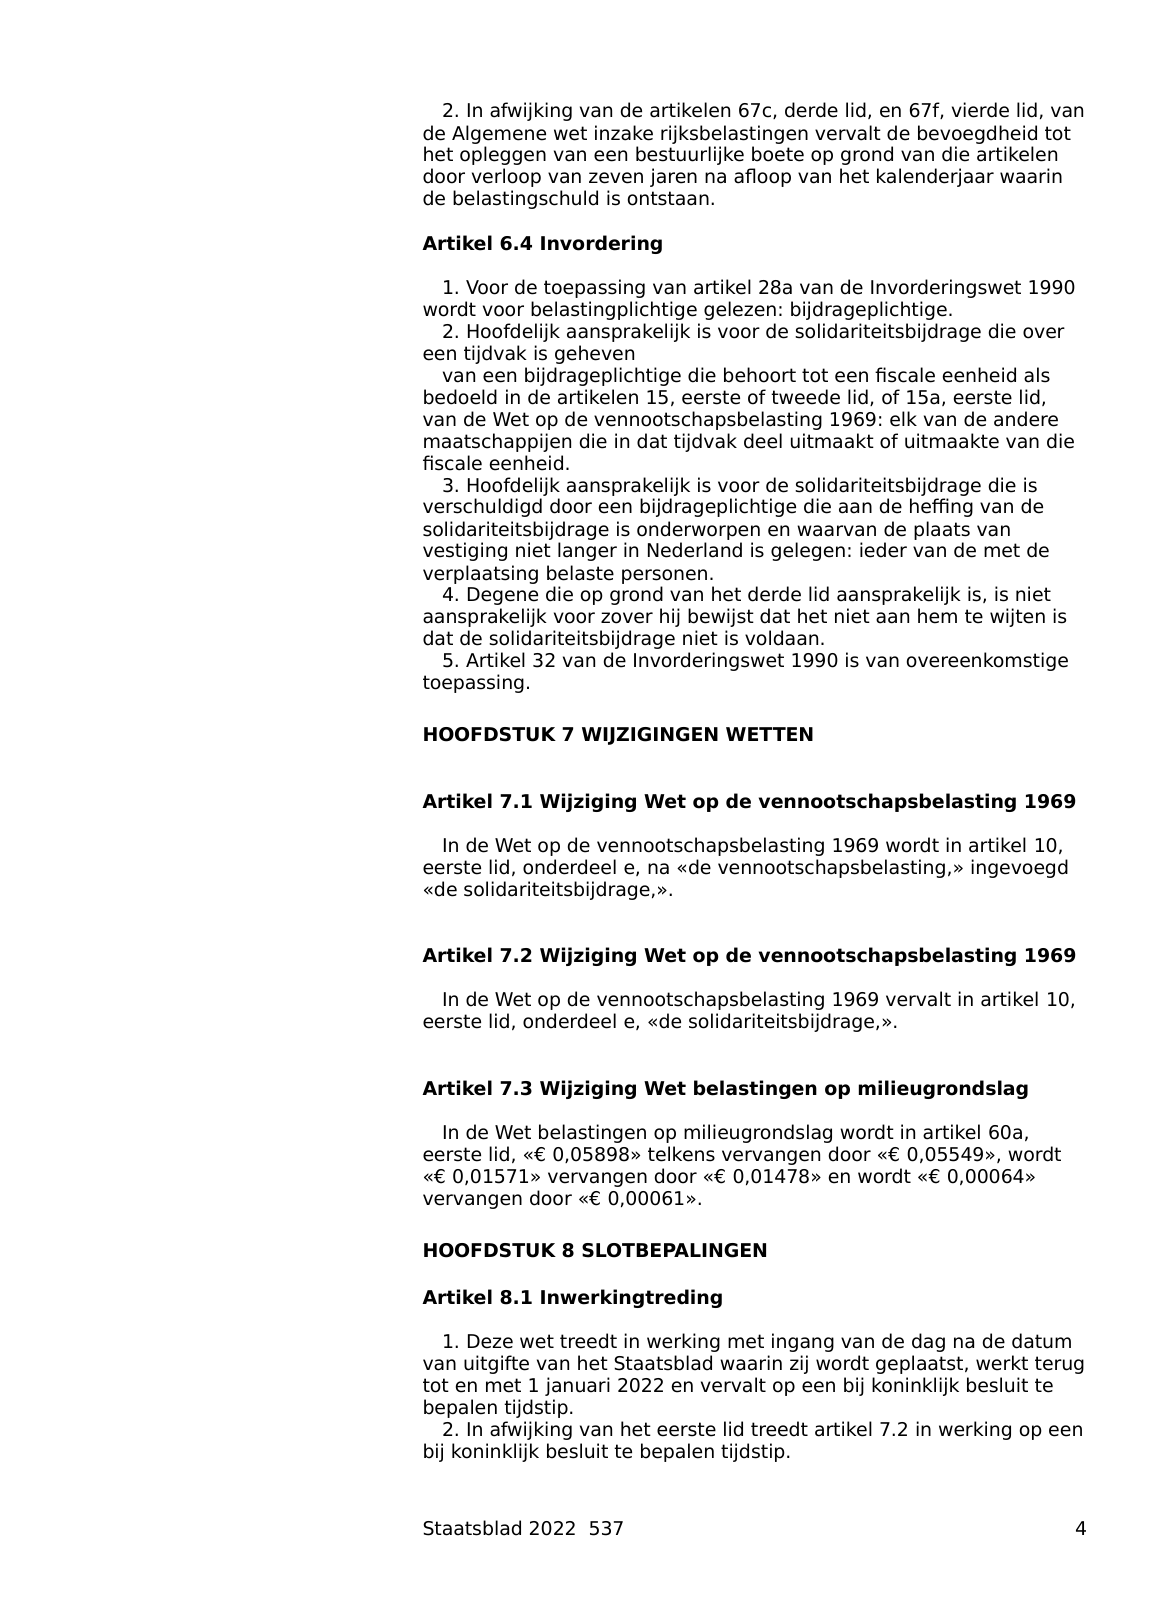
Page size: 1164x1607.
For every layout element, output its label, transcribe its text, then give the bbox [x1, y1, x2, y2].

text 4. Degene die op grond van het derde lid aansprakelijk is, is niet aansprakelijk voor zover hij bewijst dat het niet aan hem te wijten is dat de solidariteitsbijdrage niet is voldaan. [422, 584, 1087, 650]
subtitle Artikel 7.2 Wijziging Wet op de vennootschapsbelasting 1969 [422, 945, 1087, 967]
subtitle Artikel 7.1 Wijziging Wet op de vennootschapsbelasting 1969 [422, 791, 1087, 813]
subtitle Artikel 6.4 Invordering [422, 232, 1087, 254]
text In de Wet belastingen op milieugrondslag wordt in artikel 60a, eerste lid, «€ 0,05898» telkens vervangen door «€ 0,05549», wordt «€ 0,01571» vervangen door «€ 0,01478» en wordt «€ 0,00064» vervangen door «€ 0,00061». [422, 1122, 1087, 1210]
subtitle Artikel 7.3 Wijziging Wet belastingen op milieugrondslag [422, 1078, 1087, 1099]
subtitle Artikel 8.1 Inwerkingtreding [422, 1287, 1087, 1309]
subtitle HOOFDSTUK 7 WIJZIGINGEN WETTEN [422, 724, 1087, 746]
text 5. Artikel 32 van de Invorderingswet 1990 is van overeenkomstige toepassing. [422, 650, 1087, 694]
text In de Wet op de vennootschapsbelasting 1969 vervalt in artikel 10, eerste lid, onderdeel e, «de solidariteitsbijdrage,». [422, 989, 1087, 1033]
text 3. Hoofdelijk aansprakelijk is voor de solidariteitsbijdrage die is verschuldigd door een bijdrageplichtige die aan de heffing van de solidariteitsbijdrage is onderworpen en waarvan de plaats van vestiging niet langer in Nederland is gelegen: ieder van de met de verplaatsing belaste personen. [422, 474, 1087, 584]
text 2. Hoofdelijk aansprakelijk is voor de solidariteitsbijdrage die over een tijdvak is geheven [422, 321, 1087, 364]
text 2. In afwijking van de artikelen 67c, derde lid, en 67f, vierde lid, van de Algemene wet inzake rijksbelastingen vervalt de bevoegdheid tot het opleggen van een bestuurlijke boete op grond van die artikelen door verloop van zeven jaren na afloop van het kalenderjaar waarin de belastingschuld is ontstaan. [422, 100, 1087, 210]
text van een bijdrageplichtige die behoort tot een fiscale eenheid als bedoeld in de artikelen 15, eerste of tweede lid, of 15a, eerste lid, van de Wet op de vennootschapsbelasting 1969: elk van de andere maatschappijen die in dat tijdvak deel uitmaakt of uitmaakte van die fiscale eenheid. [422, 364, 1087, 474]
subtitle HOOFDSTUK 8 SLOTBEPALINGEN [422, 1240, 1087, 1262]
text 1. Deze wet treedt in werking met ingang van de dag na de datum van uitgifte van het Staatsblad waarin zij wordt geplaatst, werkt terug tot en met 1 januari 2022 en vervalt op een bij koninklijk besluit te bepalen tijdstip. [422, 1331, 1087, 1419]
text 1. Voor de toepassing van artikel 28a van de Invorderingswet 1990 wordt voor belastingplichtige gelezen: bijdrageplichtige. [422, 277, 1087, 321]
text In de Wet op de vennootschapsbelasting 1969 wordt in artikel 10, eerste lid, onderdeel e, na «de vennootschapsbelasting,» ingevoegd «de solidariteitsbijdrage,». [422, 835, 1087, 901]
text 2. In afwijking van het eerste lid treedt artikel 7.2 in werking op een bij koninklijk besluit te bepalen tijdstip. [422, 1419, 1087, 1463]
